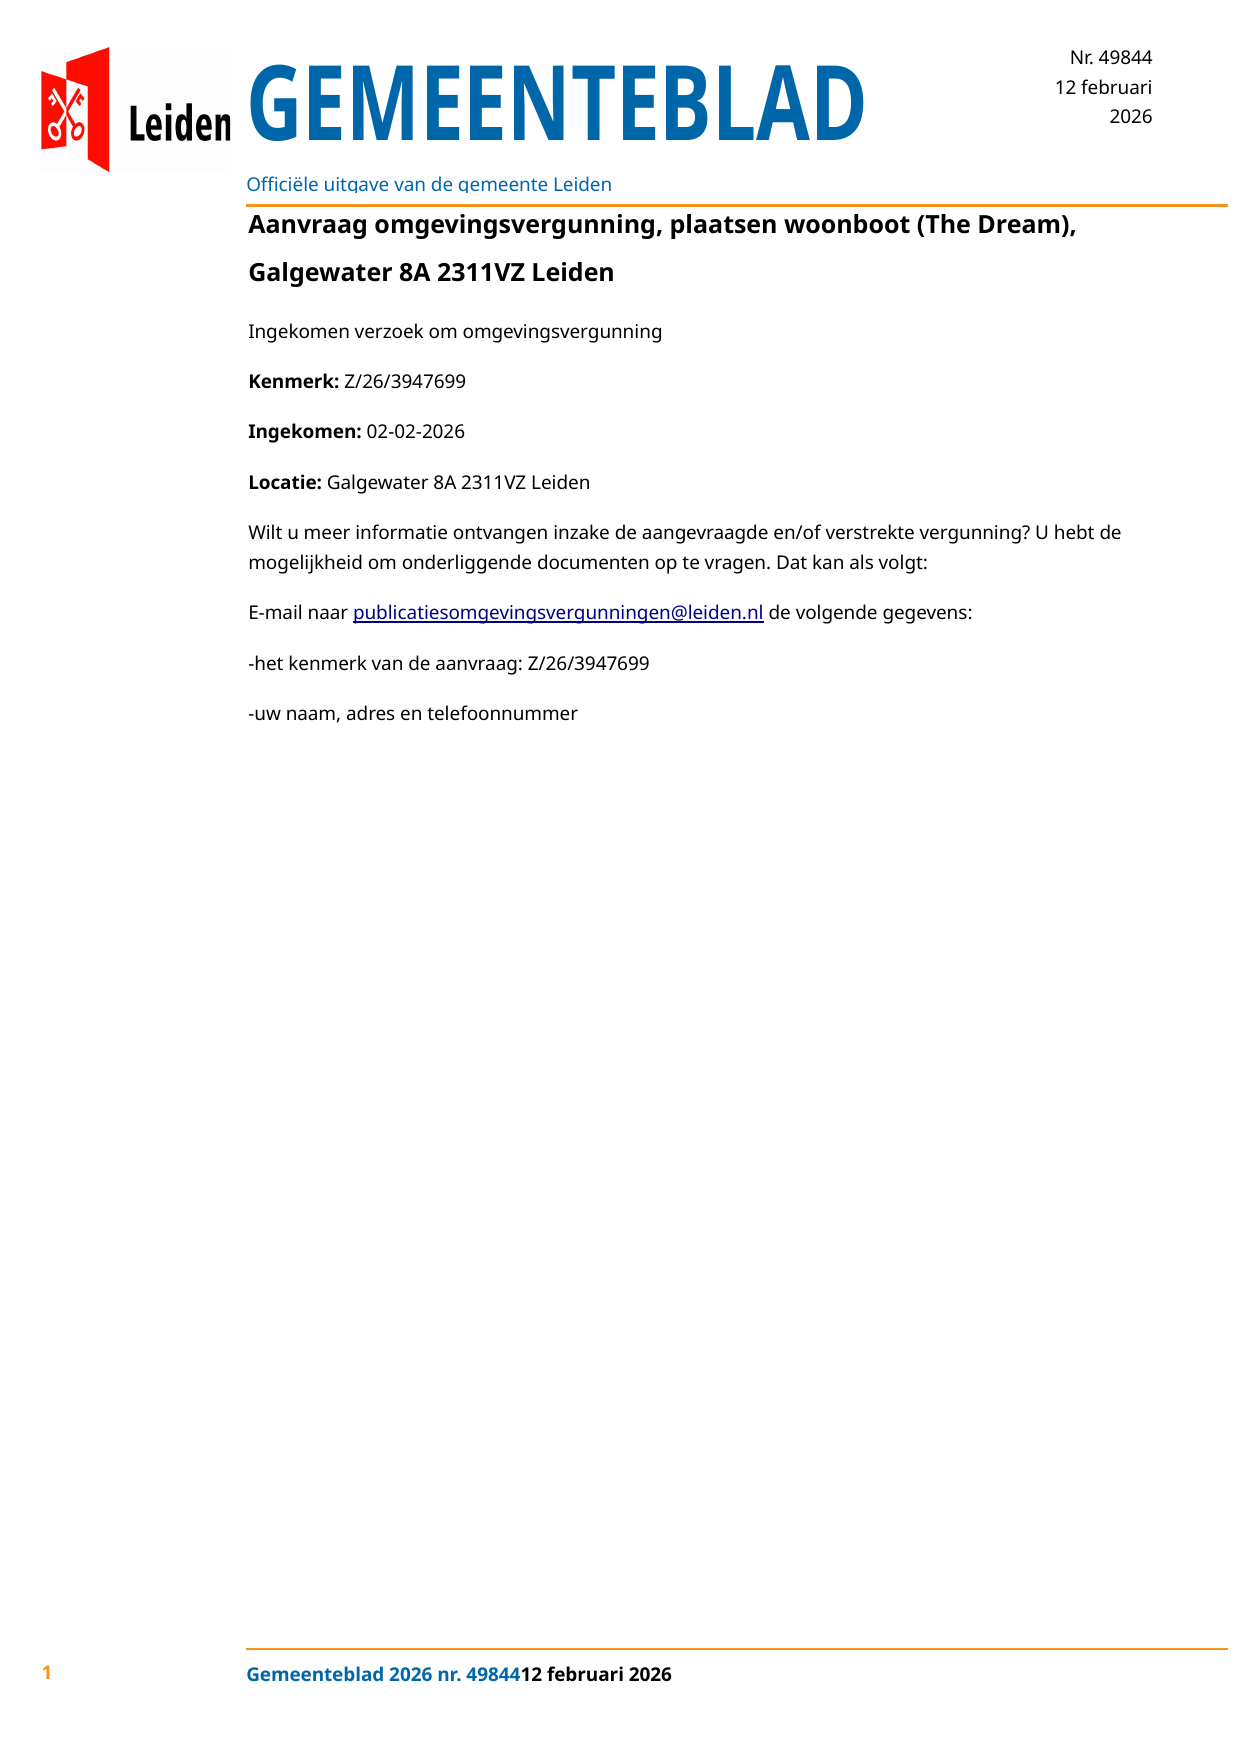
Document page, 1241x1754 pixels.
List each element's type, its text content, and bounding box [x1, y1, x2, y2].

text Aanvraag omgevingsvergunning, plaatsen woonboot (The Dream), Galgewater 8A 2311VZ Leiden [248, 207, 1152, 288]
text Wilt u meer informatie ontvangen inzake de aangevraagde en/of verstrekte vergunning? U hebt de mogelijkheid om onderliggende documenten op te vragen. Dat kan als volgt: [248, 519, 1152, 575]
text E-mail naar publicatiesomgevingsvergunningen@leiden.nl de volgende gegevens: [248, 599, 1152, 625]
text Ingekomen verzoek om omgevingsvergunning [248, 318, 1152, 344]
text Locatie: Galgewater 8A 2311VZ Leiden [248, 469, 1152, 495]
text Ingekomen: 02-02-2026 [248, 419, 1152, 444]
text Kenmerk: Z/26/3947699 [248, 368, 1152, 394]
text -het kenmerk van de aanvraag: Z/26/3947699 [248, 650, 1152, 676]
picture [41, 47, 231, 172]
text -uw naam, adres en telefoonnummer [248, 700, 1152, 726]
